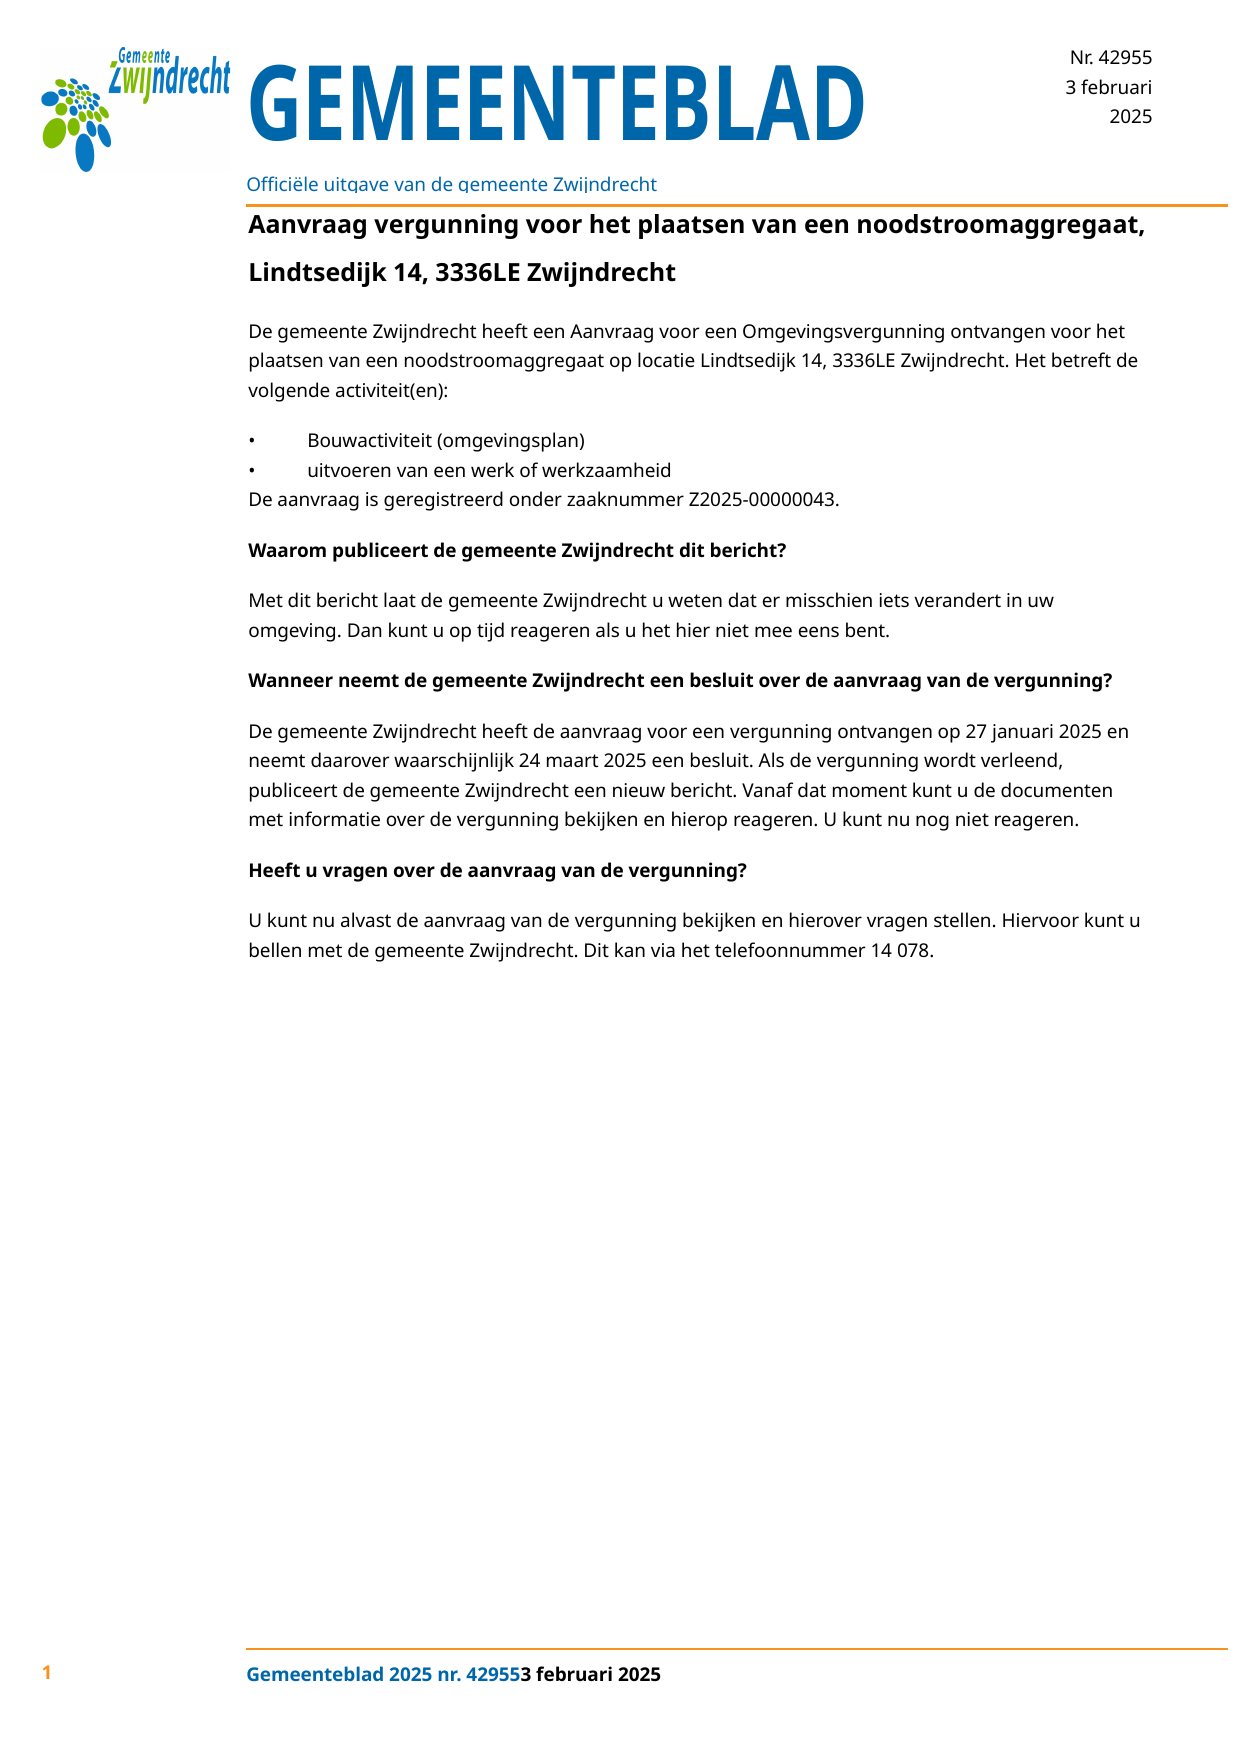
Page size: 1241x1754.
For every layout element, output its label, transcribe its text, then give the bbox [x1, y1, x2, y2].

text Wanneer neemt de gemeente Zwijndrecht een besluit over de aanvraag van de vergunning? [248, 667, 1152, 693]
text Aanvraag vergunning voor het plaatsen van een noodstroomaggregaat, Lindtsedijk 14, 3336LE Zwijndrecht [248, 207, 1152, 288]
list Bouwactiviteit (omgevingsplan) [248, 427, 1152, 453]
text De gemeente Zwijndrecht heeft de aanvraag voor een vergunning ontvangen op 27 januari 2025 en neemt daarover waarschijnlijk 24 maart 2025 een besluit. Als de vergunning wordt verleend, publiceert de gemeente Zwijndrecht een nieuw bericht. Vanaf dat moment kunt u de documenten met informatie over de vergunning bekijken en hierop reageren. U kunt nu nog niet reageren. [248, 718, 1152, 832]
text De gemeente Zwijndrecht heeft een Aanvraag voor een Omgevingsvergunning ontvangen voor het plaatsen van een noodstroomaggregaat op locatie Lindtsedijk 14, 3336LE Zwijndrecht. Het betreft de volgende activiteit(en): [248, 318, 1152, 403]
text U kunt nu alvast de aanvraag van de vergunning bekijken en hierover vragen stellen. Hiervoor kunt u bellen met de gemeente Zwijndrecht. Dit kan via het telefoonnummer 14 078. [248, 907, 1152, 963]
text Met dit bericht laat de gemeente Zwijndrecht u weten dat er misschien iets verandert in uw omgeving. Dan kunt u op tijd reageren als u het hier niet mee eens bent. [248, 587, 1152, 643]
list uitvoeren van een werk of werkzaamheid [248, 457, 1152, 483]
picture [41, 47, 231, 172]
text Waarom publiceert de gemeente Zwijndrecht dit bericht? [248, 537, 1152, 563]
text De aanvraag is geregistreerd onder zaaknummer Z2025-00000043. [248, 487, 1152, 512]
text Heeft u vragen over de aanvraag van de vergunning? [248, 857, 1152, 883]
